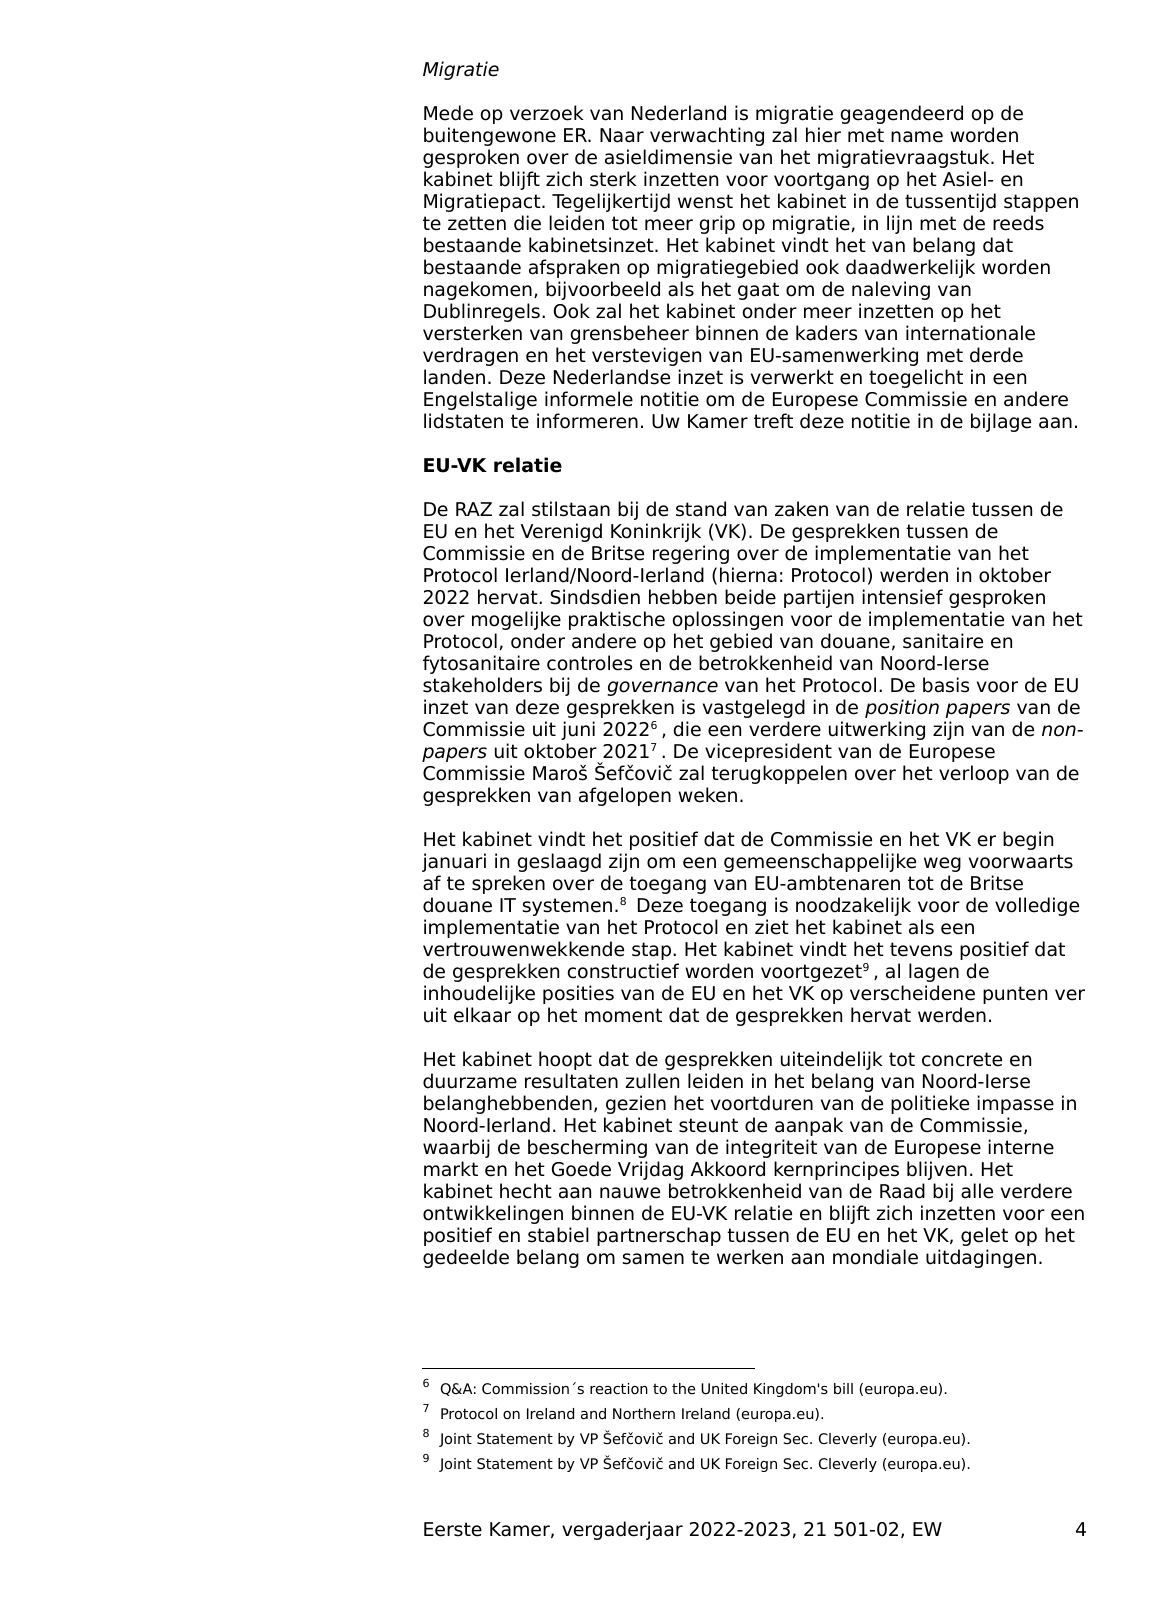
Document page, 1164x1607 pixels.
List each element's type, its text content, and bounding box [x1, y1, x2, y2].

text Joint Statement by VP Šefčovič and UK Foreign Sec. Cleverly (europa.eu). [422, 1452, 1087, 1474]
subtitle Migratie [422, 59, 1087, 81]
text Joint Statement by VP Šefčovič and UK Foreign Sec. Cleverly (europa.eu). [422, 1427, 1087, 1449]
subtitle EU-VK relatie [422, 455, 1087, 477]
text Mede op verzoek van Nederland is migratie geagendeerd op de buitengewone ER. Naar verwachting zal hier met name worden gesproken over de asieldimensie van het migratievraagstuk. Het kabinet blijft zich sterk inzetten voor voortgang op het Asiel- en Migratiepact. Tegelijkertijd wenst het kabinet in de tussentijd stappen te zetten die leiden tot meer grip op migratie, in lijn met de reeds bestaande kabinetsinzet. Het kabinet vindt het van belang dat bestaande afspraken op migratiegebied ook daadwerkelijk worden nagekomen, bijvoorbeeld als het gaat om de naleving van Dublinregels. Ook zal het kabinet onder meer inzetten op het versterken van grensbeheer binnen de kaders van internationale verdragen en het verstevigen van EU-samenwerking met derde landen. Deze Nederlandse inzet is verwerkt en toegelicht in een Engelstalige informele notitie om de Europese Commissie en andere lidstaten te informeren. Uw Kamer treft deze notitie in de bijlage aan. [422, 103, 1087, 433]
text Protocol on Ireland and Northern Ireland (europa.eu). [422, 1402, 1087, 1424]
text De RAZ zal stilstaan bij de stand van zaken van de relatie tussen de EU en het Verenigd Koninkrijk (VK). De gesprekken tussen de Commissie en de Britse regering over de implementatie van het Protocol Ierland/Noord-Ierland (hierna: Protocol) werden in oktober 2022 hervat. Sindsdien hebben beide partijen intensief gesproken over mogelijke praktische oplossingen voor de implementatie van het Protocol, onder andere op het gebied van douane, sanitaire en fytosanitaire controles en de betrokkenheid van Noord-Ierse stakeholders bij de governance van het Protocol. De basis voor de EU inzet van deze gesprekken is vastgelegd in de position papers van de Commissie uit juni 2022, die een verdere uitwerking zijn van de non-papers uit oktober 2021. De vicepresident van de Europese Commissie Maroš Šefčovič zal terugkoppelen over het verloop van de gesprekken van afgelopen weken. [422, 499, 1087, 807]
text Het kabinet vindt het positief dat de Commissie en het VK er begin januari in geslaagd zijn om een gemeenschappelijke weg voorwaarts af te spreken over de toegang van EU-ambtenaren tot de Britse douane IT systemen. Deze toegang is noodzakelijk voor de volledige implementatie van het Protocol en ziet het kabinet als een vertrouwenwekkende stap. Het kabinet vindt het tevens positief dat de gesprekken constructief worden voortgezet, al lagen de inhoudelijke posities van de EU en het VK op verscheidene punten ver uit elkaar op het moment dat de gesprekken hervat werden. [422, 829, 1087, 1027]
text Q&A: Commission´s reaction to the United Kingdom's bill (europa.eu). [422, 1377, 1087, 1399]
text Het kabinet hoopt dat de gesprekken uiteindelijk tot concrete en duurzame resultaten zullen leiden in het belang van Noord-Ierse belanghebbenden, gezien het voortduren van de politieke impasse in Noord-Ierland. Het kabinet steunt de aanpak van de Commissie, waarbij de bescherming van de integriteit van de Europese interne markt en het Goede Vrijdag Akkoord kernprincipes blijven. Het kabinet hecht aan nauwe betrokkenheid van de Raad bij alle verdere ontwikkelingen binnen de EU-VK relatie en blijft zich inzetten voor een positief en stabiel partnerschap tussen de EU en het VK, gelet op het gedeelde belang om samen te werken aan mondiale uitdagingen. [422, 1049, 1087, 1269]
